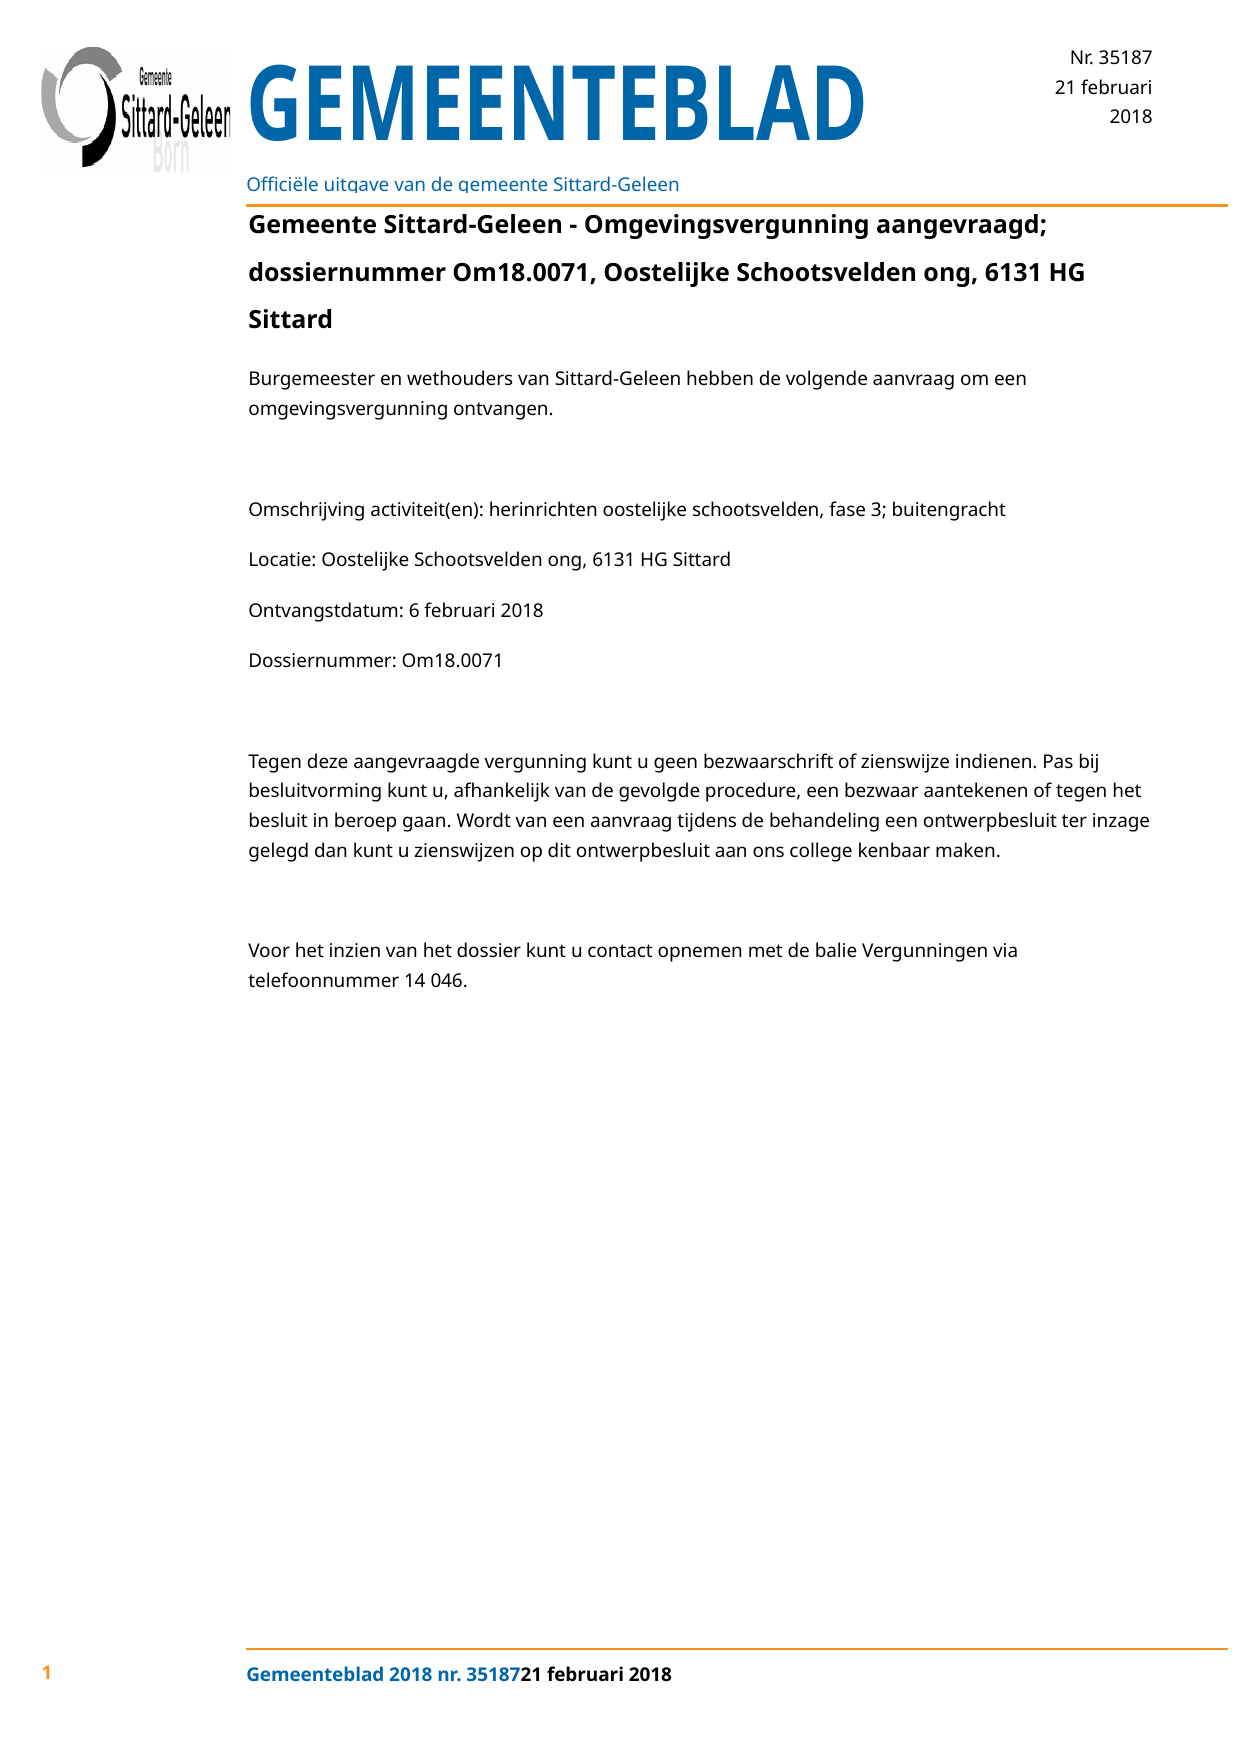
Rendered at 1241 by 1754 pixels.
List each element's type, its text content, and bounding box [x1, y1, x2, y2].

text Locatie: Oostelijke Schootsvelden ong, 6131 HG Sittard [248, 546, 1152, 572]
text Tegen deze aangevraagde vergunning kunt u geen bezwaarschrift of zienswijze indienen. Pas bij besluitvorming kunt u, afhankelijk van de gevolgde procedure, een bezwaar aantekenen of tegen het besluit in beroep gaan. Wordt van een aanvraag tijdens de behandeling een ontwerpbesluit ter inzage gelegd dan kunt u zienswijzen op dit ontwerpbesluit aan ons college kenbaar maken. [248, 748, 1152, 862]
text Voor het inzien van het dossier kunt u contact opnemen met de balie Vergunningen via telefoonnummer 14 046. [248, 938, 1152, 993]
text Dossiernummer: Om18.0071 [248, 647, 1152, 673]
picture [41, 47, 231, 172]
text Gemeente Sittard-Geleen - Omgevingsvergunning aangevraagd; dossiernummer Om18.0071, Oostelijke Schootsvelden ong, 6131 HG Sittard [248, 207, 1152, 336]
text Ontvangstdatum: 6 februari 2018 [248, 597, 1152, 622]
text Burgemeester en wethouders van Sittard-Geleen hebben de volgende aanvraag om een omgevingsvergunning ontvangen. [248, 366, 1152, 421]
text Omschrijving activiteit(en): herinrichten oostelijke schootsvelden, fase 3; buitengracht [248, 496, 1152, 522]
